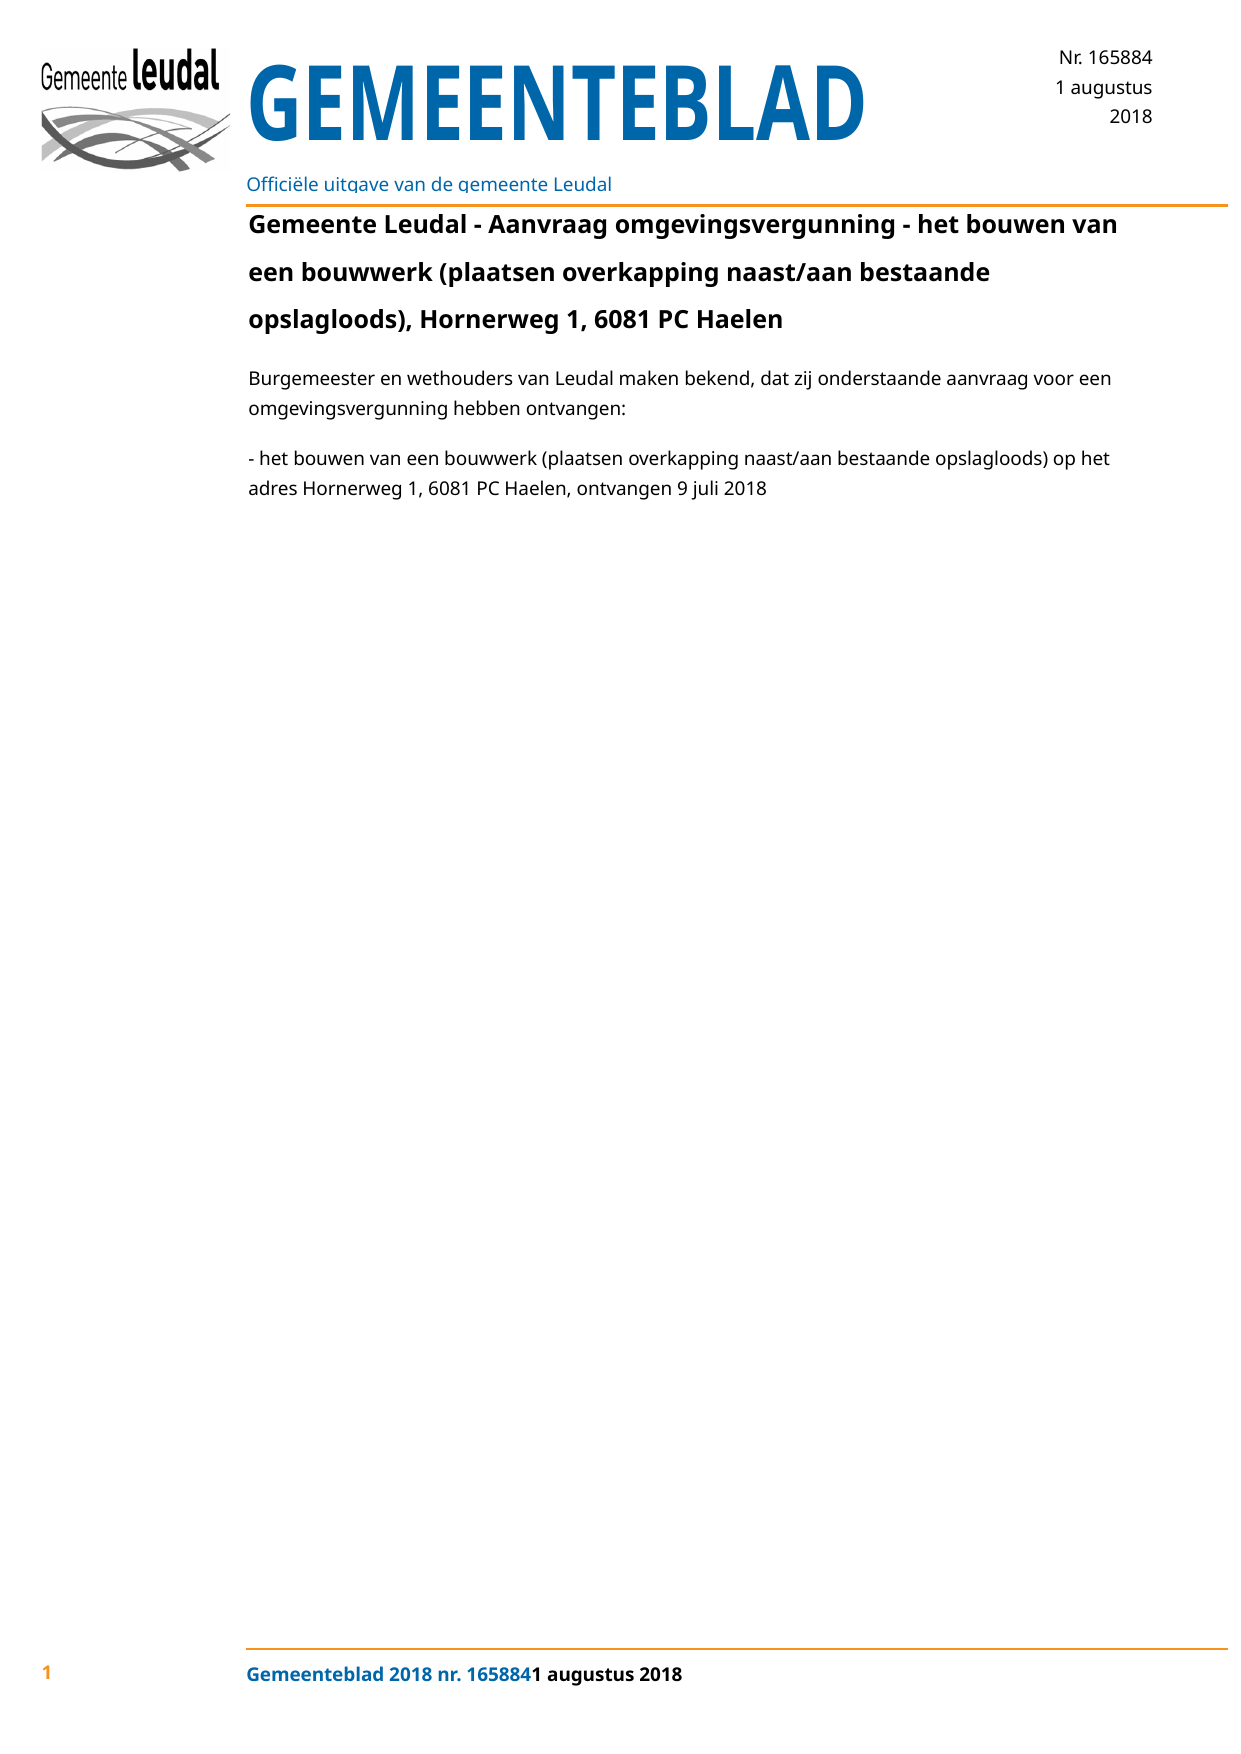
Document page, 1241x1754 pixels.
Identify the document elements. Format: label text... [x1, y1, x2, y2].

text Burgemeester en wethouders van Leudal maken bekend, dat zij onderstaande aanvraag voor een omgevingsvergunning hebben ontvangen: [248, 366, 1152, 421]
text Gemeente Leudal - Aanvraag omgevingsvergunning - het bouwen van een bouwwerk (plaatsen overkapping naast/aan bestaande opslagloods), Hornerweg 1, 6081 PC Haelen [248, 207, 1152, 336]
text - het bouwen van een bouwwerk (plaatsen overkapping naast/aan bestaande opslagloods) op het adres Hornerweg 1, 6081 PC Haelen, ontvangen 9 juli 2018 [248, 446, 1152, 501]
picture [41, 47, 231, 172]
